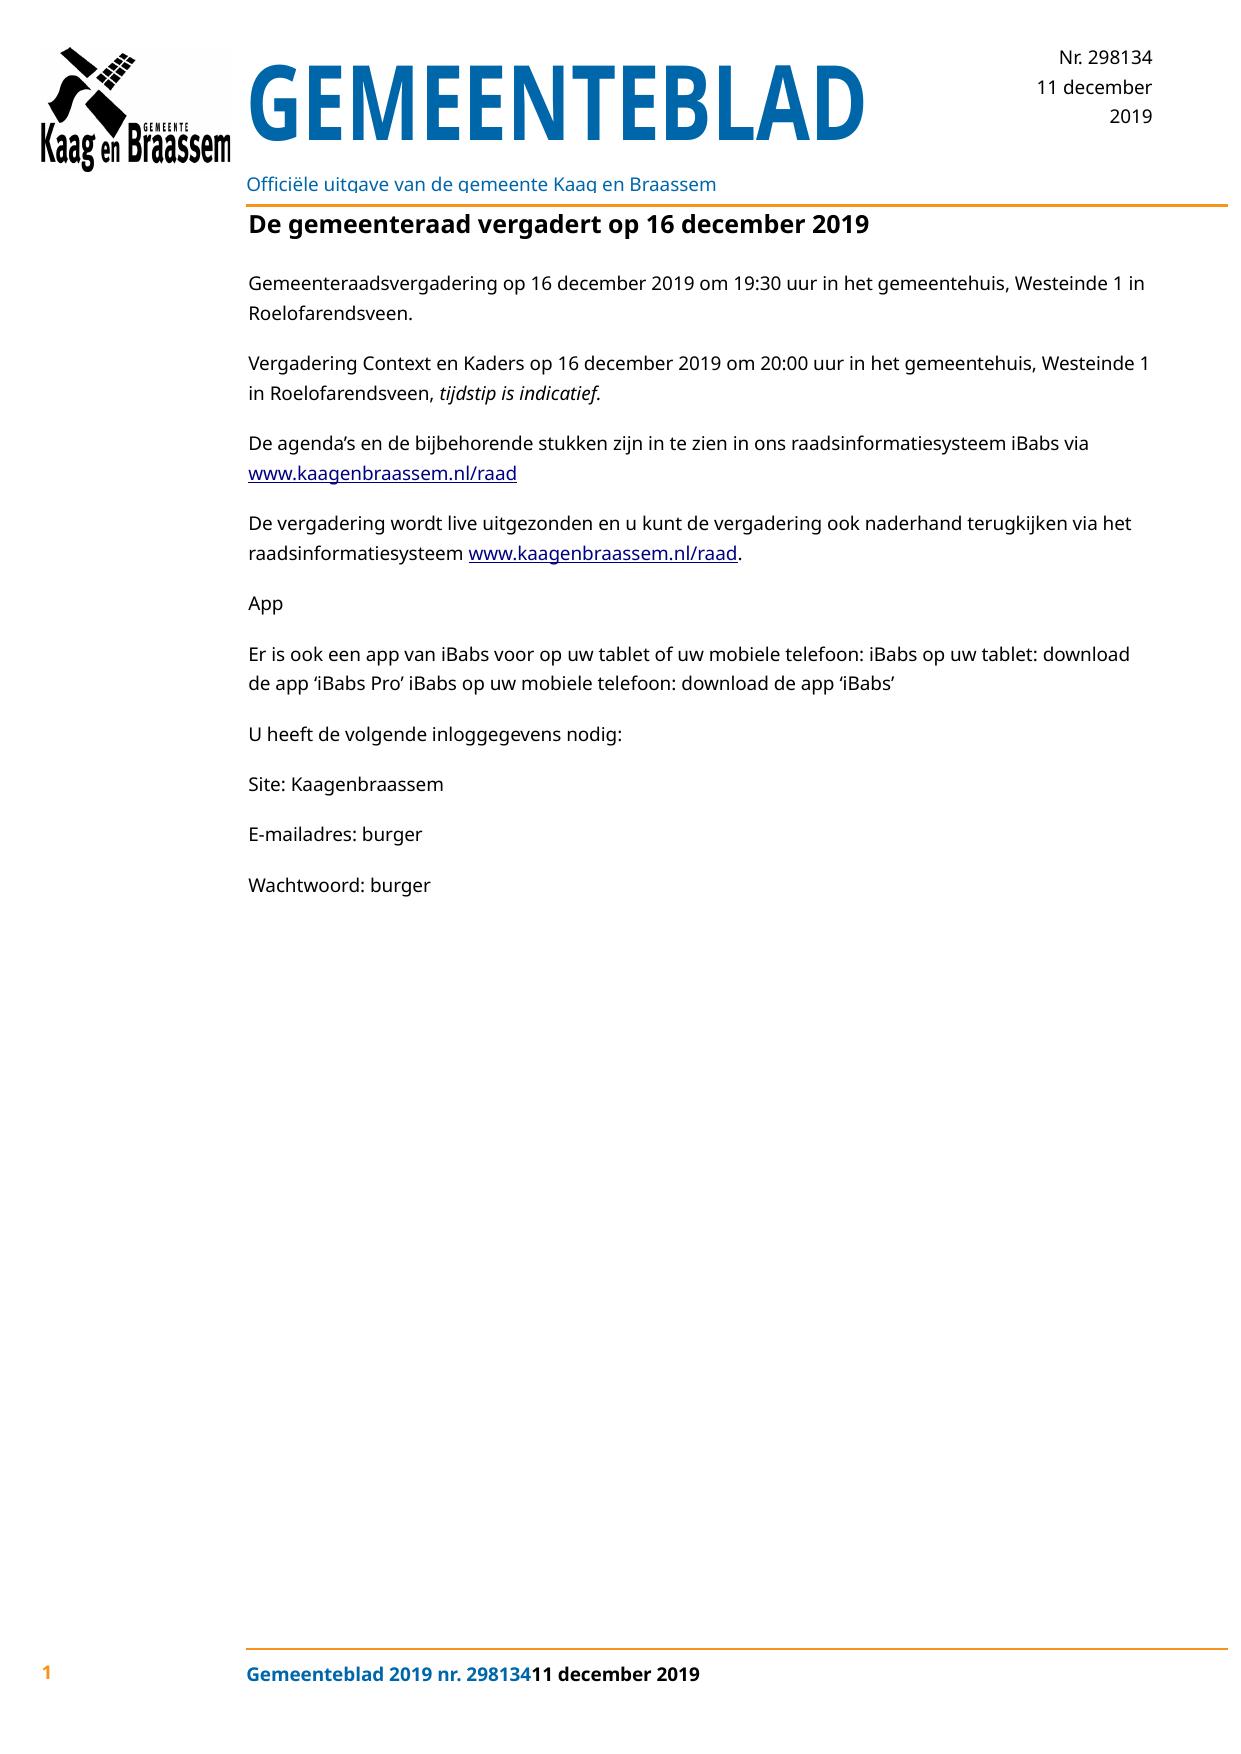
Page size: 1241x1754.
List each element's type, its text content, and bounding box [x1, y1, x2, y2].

text Er is ook een app van iBabs voor op uw tablet of uw mobiele telefoon: iBabs op uw tablet: download de app ‘iBabs Pro’ iBabs op uw mobiele telefoon: download de app ‘iBabs’ [248, 641, 1152, 696]
text Site: Kaagenbraassem [248, 771, 1152, 797]
text Wachtwoord: burger [248, 872, 1152, 898]
text De vergadering wordt live uitgezonden en u kunt de vergadering ook naderhand terugkijken via het raadsinformatiesysteem www.kaagenbraassem.nl/raad. [248, 510, 1152, 566]
text Vergadering Context en Kaders op 16 december 2019 om 20:00 uur in het gemeentehuis, Westeinde 1 in Roelofarendsveen, tijdstip is indicatief. [248, 350, 1152, 406]
text Gemeenteraadsvergadering op 16 december 2019 om 19:30 uur in het gemeentehuis, Westeinde 1 in Roelofarendsveen. [248, 270, 1152, 326]
picture [41, 47, 231, 172]
text De gemeenteraad vergadert op 16 december 2019 [248, 207, 1152, 241]
text E-mailadres: burger [248, 822, 1152, 847]
text U heeft de volgende inloggegevens nodig: [248, 721, 1152, 746]
text De agenda’s en de bijbehorende stukken zijn in te zien in ons raadsinformatiesysteem iBabs via www.kaagenbraassem.nl/raad [248, 430, 1152, 486]
text App [248, 590, 1152, 616]
